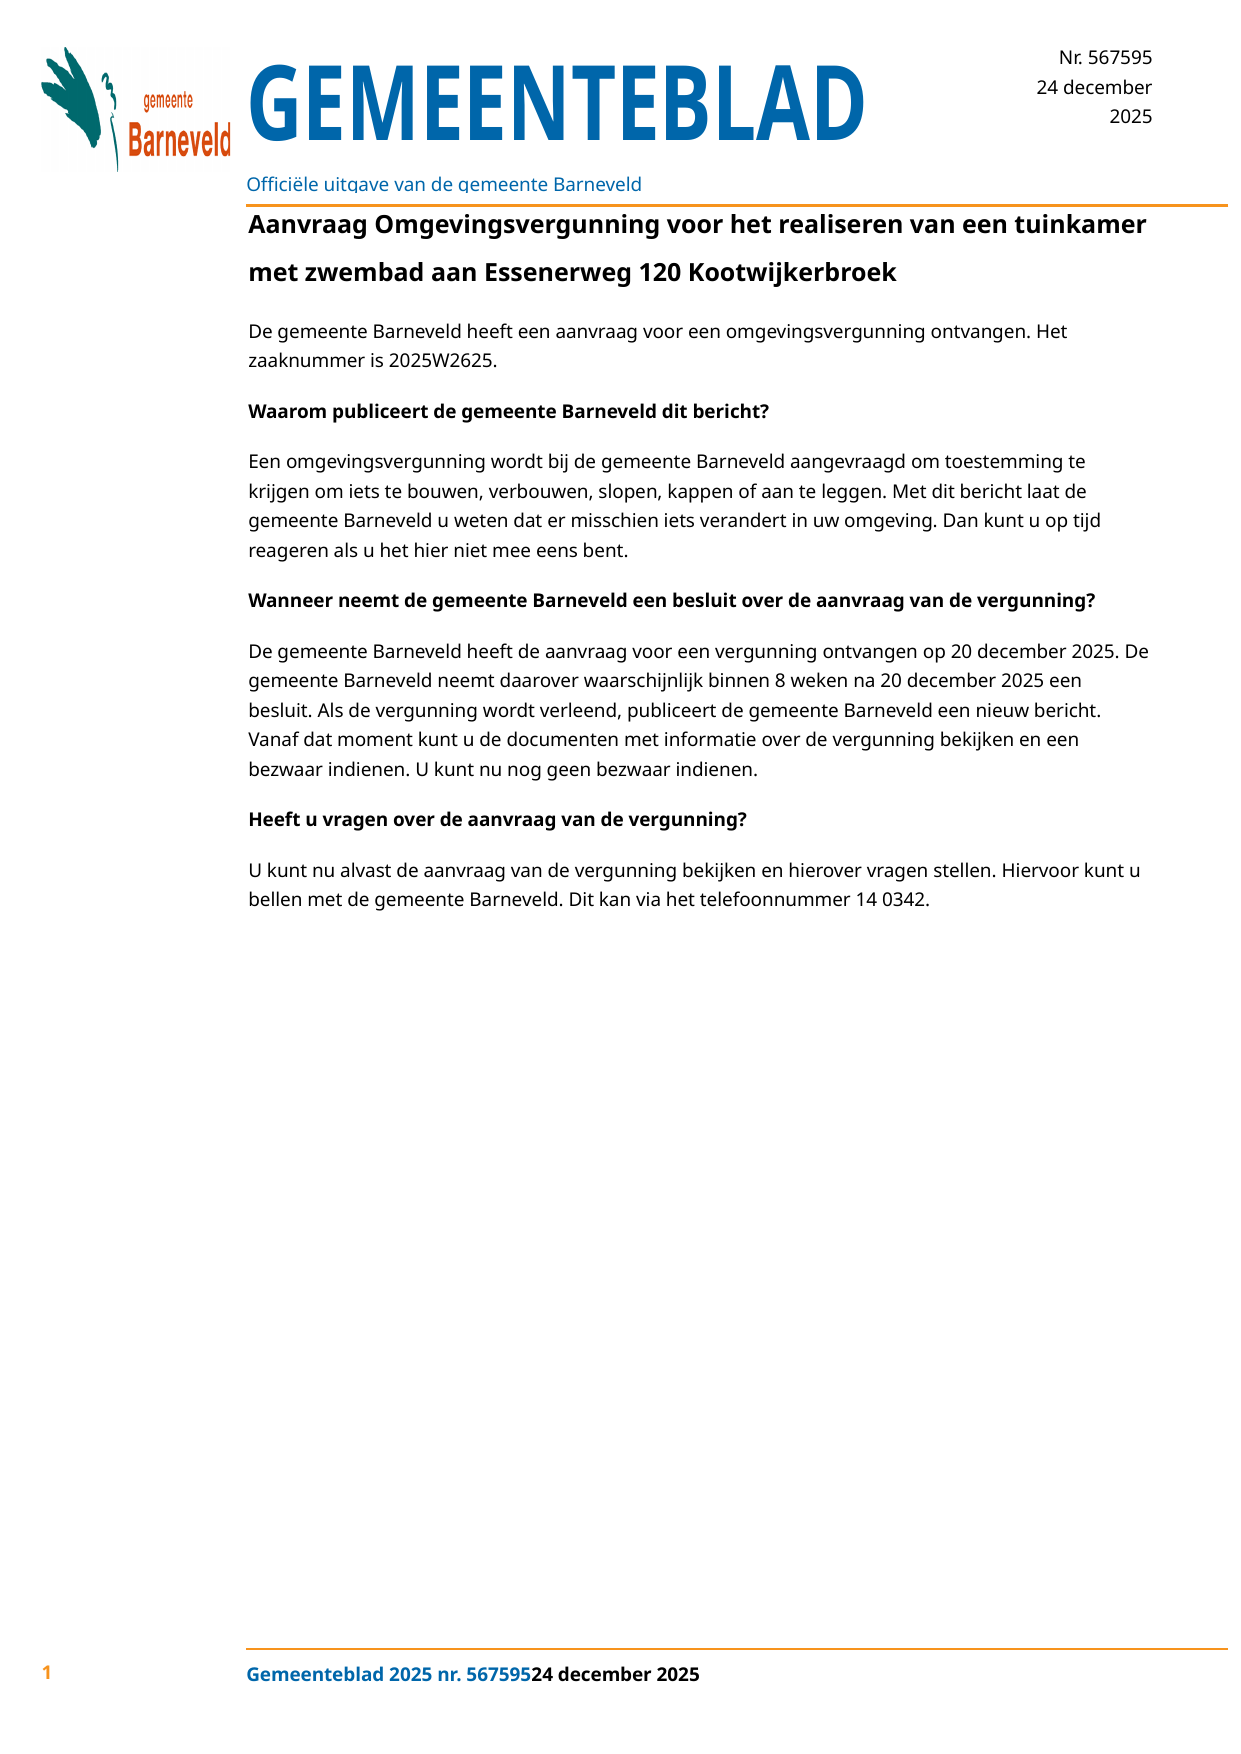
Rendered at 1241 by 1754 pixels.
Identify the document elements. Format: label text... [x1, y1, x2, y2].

text Heeft u vragen over de aanvraag van de vergunning? [248, 807, 1152, 832]
text Wanneer neemt de gemeente Barneveld een besluit over de aanvraag van de vergunning? [248, 587, 1152, 613]
text De gemeente Barneveld heeft de aanvraag voor een vergunning ontvangen op 20 december 2025. De gemeente Barneveld neemt daarover waarschijnlijk binnen 8 weken na 20 december 2025 een besluit. Als de vergunning wordt verleend, publiceert de gemeente Barneveld een nieuw bericht. Vanaf dat moment kunt u de documenten met informatie over de vergunning bekijken en een bezwaar indienen. U kunt nu nog geen bezwaar indienen. [248, 638, 1152, 782]
picture [41, 47, 231, 172]
text Aanvraag Omgevingsvergunning voor het realiseren van een tuinkamer met zwembad aan Essenerweg 120 Kootwijkerbroek [248, 207, 1152, 288]
text De gemeente Barneveld heeft een aanvraag voor een omgevingsvergunning ontvangen. Het zaaknummer is 2025W2625. [248, 318, 1152, 373]
text U kunt nu alvast de aanvraag van de vergunning bekijken en hierover vragen stellen. Hiervoor kunt u bellen met de gemeente Barneveld. Dit kan via het telefoonnummer 14 0342. [248, 857, 1152, 912]
text Waarom publiceert de gemeente Barneveld dit bericht? [248, 398, 1152, 424]
text Een omgevingsvergunning wordt bij de gemeente Barneveld aangevraagd om toestemming te krijgen om iets te bouwen, verbouwen, slopen, kappen of aan te leggen. Met dit bericht laat de gemeente Barneveld u weten dat er misschien iets verandert in uw omgeving. Dan kunt u op tijd reageren als u het hier niet mee eens bent. [248, 448, 1152, 563]
